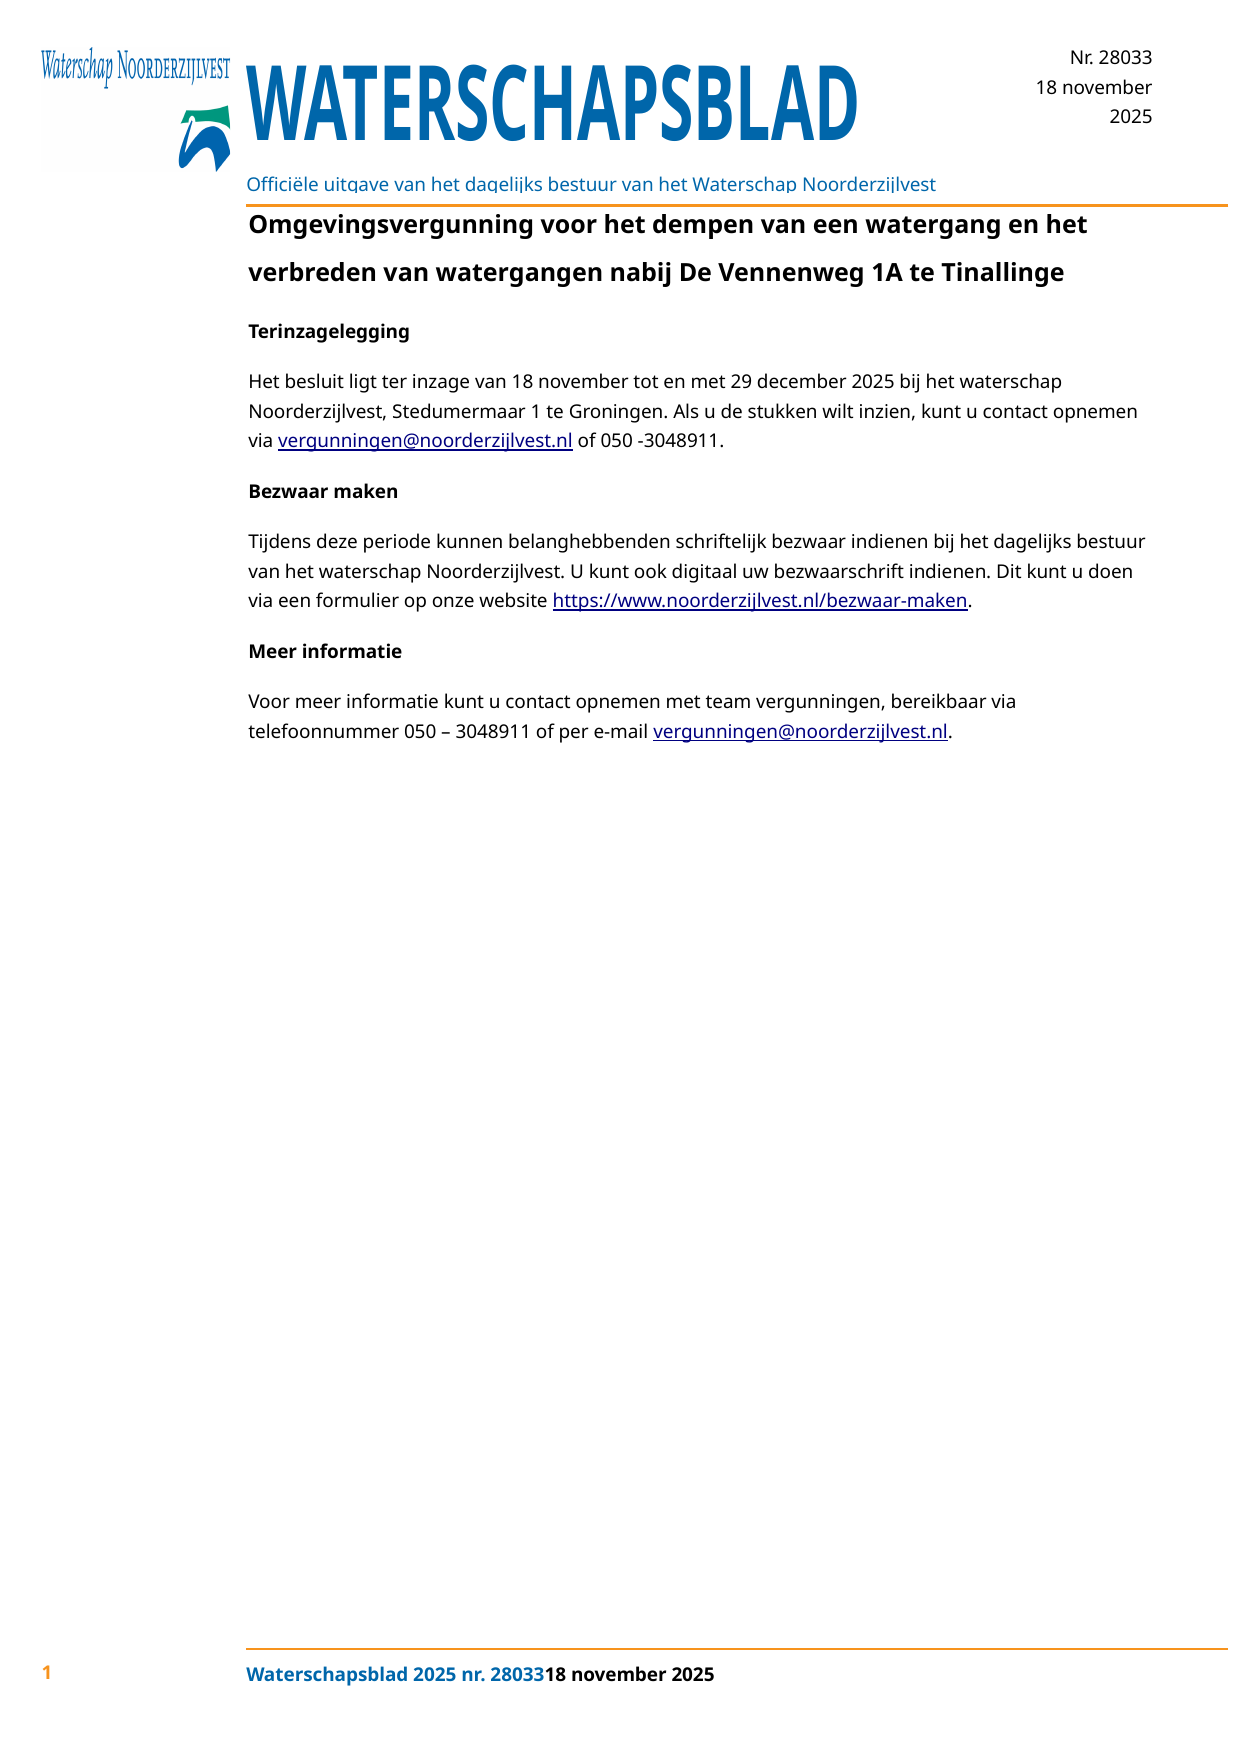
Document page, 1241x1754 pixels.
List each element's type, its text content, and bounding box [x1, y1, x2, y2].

text Omgevingsvergunning voor het dempen van een watergang en het verbreden van watergangen nabij De Vennenweg 1A te Tinallinge [248, 207, 1152, 288]
text Meer informatie [248, 638, 1152, 664]
text Het besluit ligt ter inzage van 18 november tot en met 29 december 2025 bij het waterschap Noorderzijlvest, Stedumermaar 1 te Groningen. Als u de stukken wilt inzien, kunt u contact opnemen via vergunningen@noorderzijlvest.nl of 050 -3048911. [248, 368, 1152, 453]
text Terinzagelegging [248, 318, 1152, 344]
text Voor meer informatie kunt u contact opnemen met team vergunningen, bereikbaar via telefoonnummer 050 – 3048911 of per e-mail vergunningen@noorderzijlvest.nl. [248, 688, 1152, 744]
picture [41, 47, 231, 172]
text Bezwaar maken [248, 478, 1152, 504]
text Tijdens deze periode kunnen belanghebbenden schriftelijk bezwaar indienen bij het dagelijks bestuur van het waterschap Noorderzijlvest. U kunt ook digitaal uw bezwaarschrift indienen. Dit kunt u doen via een formulier op onze website https://www.noorderzijlvest.nl/bezwaar-maken. [248, 528, 1152, 613]
